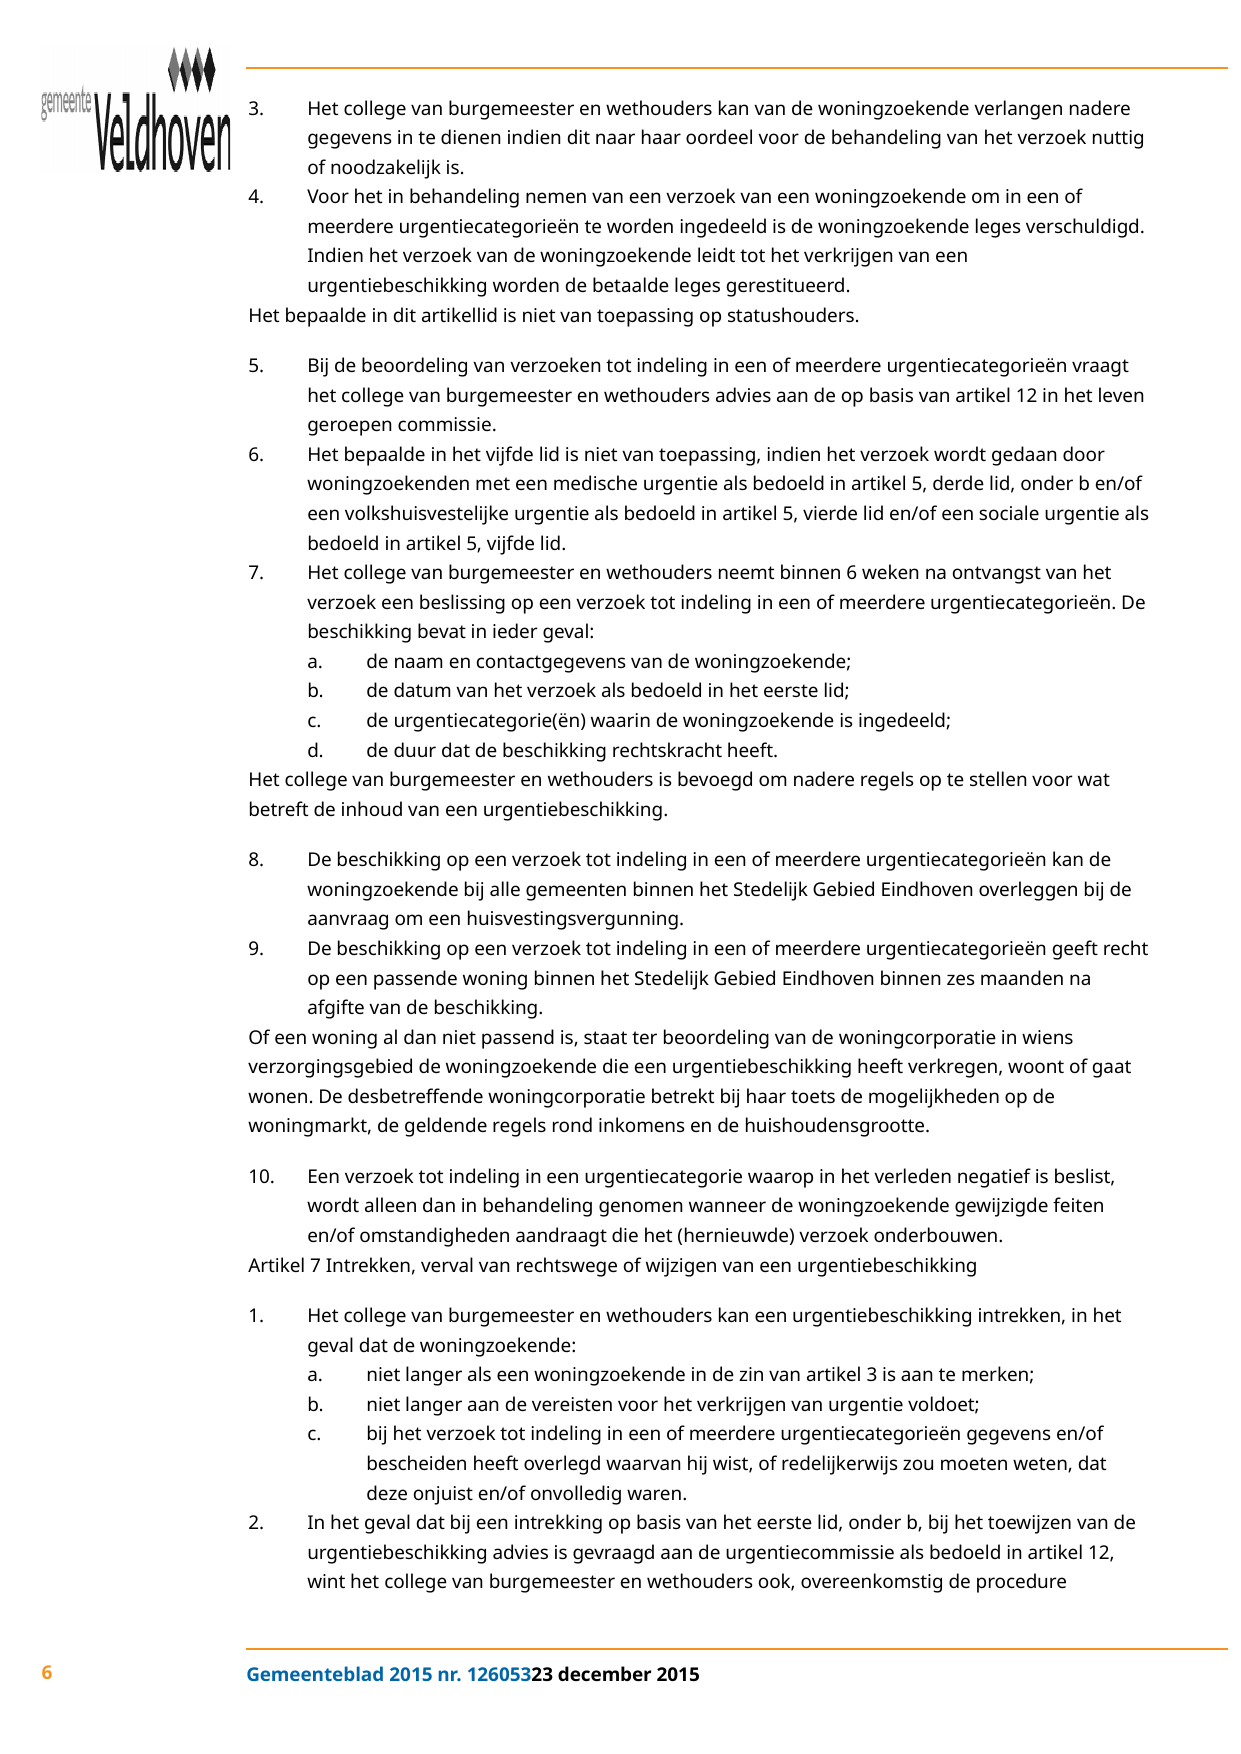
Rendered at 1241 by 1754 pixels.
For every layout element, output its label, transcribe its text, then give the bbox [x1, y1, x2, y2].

list niet langer aan de vereisten voor het verkrijgen van urgentie voldoet; [307, 1391, 1152, 1417]
list de duur dat de beschikking rechtskracht heeft. [307, 737, 1152, 763]
text Het bepaalde in dit artikellid is niet van toepassing op statushouders. [248, 302, 1152, 328]
list niet langer als een woningzoekende in de zin van artikel 3 is aan te merken; [307, 1361, 1152, 1387]
text Artikel 7 Intrekken, verval van rechtswege of wijzigen van een urgentiebeschikking [248, 1252, 1152, 1278]
list de datum van het verzoek als bedoeld in het eerste lid; [307, 678, 1152, 703]
text Het college van burgemeester en wethouders is bevoegd om nadere regels op te stellen voor wat betreft de inhoud van een urgentiebeschikking. [248, 766, 1152, 822]
list Het bepaalde in het vijfde lid is niet van toepassing, indien het verzoek wordt gedaan door woningzoekenden met een medische urgentie als bedoeld in artikel 5, derde lid, onder b en/of een volkshuisvestelijke urgentie als bedoeld in artikel 5, vierde lid en/of een sociale urgentie als bedoeld in artikel 5, vijfde lid. [248, 441, 1152, 556]
list de urgentiecategorie(ën) waarin de woningzoekende is ingedeeld; [307, 707, 1152, 733]
list Een verzoek tot indeling in een urgentiecategorie waarop in het verleden negatief is beslist, wordt alleen dan in behandeling genomen wanneer de woningzoekende gewijzigde feiten en/of omstandigheden aandraagt die het (hernieuwde) verzoek onderbouwen. [248, 1163, 1152, 1248]
list De beschikking op een verzoek tot indeling in een of meerdere urgentiecategorieën geeft recht op een passende woning binnen het Stedelijk Gebied Eindhoven binnen zes maanden na afgifte van de beschikking. [248, 935, 1152, 1020]
list Voor het in behandeling nemen van een verzoek van een woningzoekende om in een of meerdere urgentiecategorieën te worden ingedeeld is de woningzoekende leges verschuldigd. Indien het verzoek van de woningzoekende leidt tot het verkrijgen van een urgentiebeschikking worden de betaalde leges gerestitueerd. [248, 183, 1152, 298]
list de naam en contactgegevens van de woningzoekende; [307, 648, 1152, 674]
list Het college van burgemeester en wethouders neemt binnen 6 weken na ontvangst van het verzoek een beslissing op een verzoek tot indeling in een of meerdere urgentiecategorieën. De beschikking bevat in ieder geval: [248, 559, 1152, 644]
picture [41, 47, 231, 172]
list In het geval dat bij een intrekking op basis van het eerste lid, onder b, bij het toewijzen van de urgentiebeschikking advies is gevraagd aan de urgentiecommissie als bedoeld in artikel 12, wint het college van burgemeester en wethouders ook, overeenkomstig de procedure [248, 1509, 1152, 1594]
list bij het verzoek tot indeling in een of meerdere urgentiecategorieën gegevens en/of bescheiden heeft overlegd waarvan hij wist, of redelijkerwijs zou moeten weten, dat deze onjuist en/of onvolledig waren. [307, 1421, 1152, 1506]
list Bij de beoordeling van verzoeken tot indeling in een of meerdere urgentiecategorieën vraagt het college van burgemeester en wethouders advies aan de op basis van artikel 12 in het leven geroepen commissie. [248, 352, 1152, 437]
text Of een woning al dan niet passend is, staat ter beoordeling van de woningcorporatie in wiens verzorgingsgebied de woningzoekende die een urgentiebeschikking heeft verkregen, woont of gaat wonen. De desbetreffende woningcorporatie betrekt bij haar toets de mogelijkheden op de woningmarkt, de geldende regels rond inkomens en de huishoudensgrootte. [248, 1024, 1152, 1138]
list Het college van burgemeester en wethouders kan een urgentiebeschikking intrekken, in het geval dat de woningzoekende: [248, 1302, 1152, 1358]
list De beschikking op een verzoek tot indeling in een of meerdere urgentiecategorieën kan de woningzoekende bij alle gemeenten binnen het Stedelijk Gebied Eindhoven overleggen bij de aanvraag om een huisvestingsvergunning. [248, 846, 1152, 931]
list Het college van burgemeester en wethouders kan van de woningzoekende verlangen nadere gegevens in te dienen indien dit naar haar oordeel voor de behandeling van het verzoek nuttig of noodzakelijk is. [248, 95, 1152, 180]
